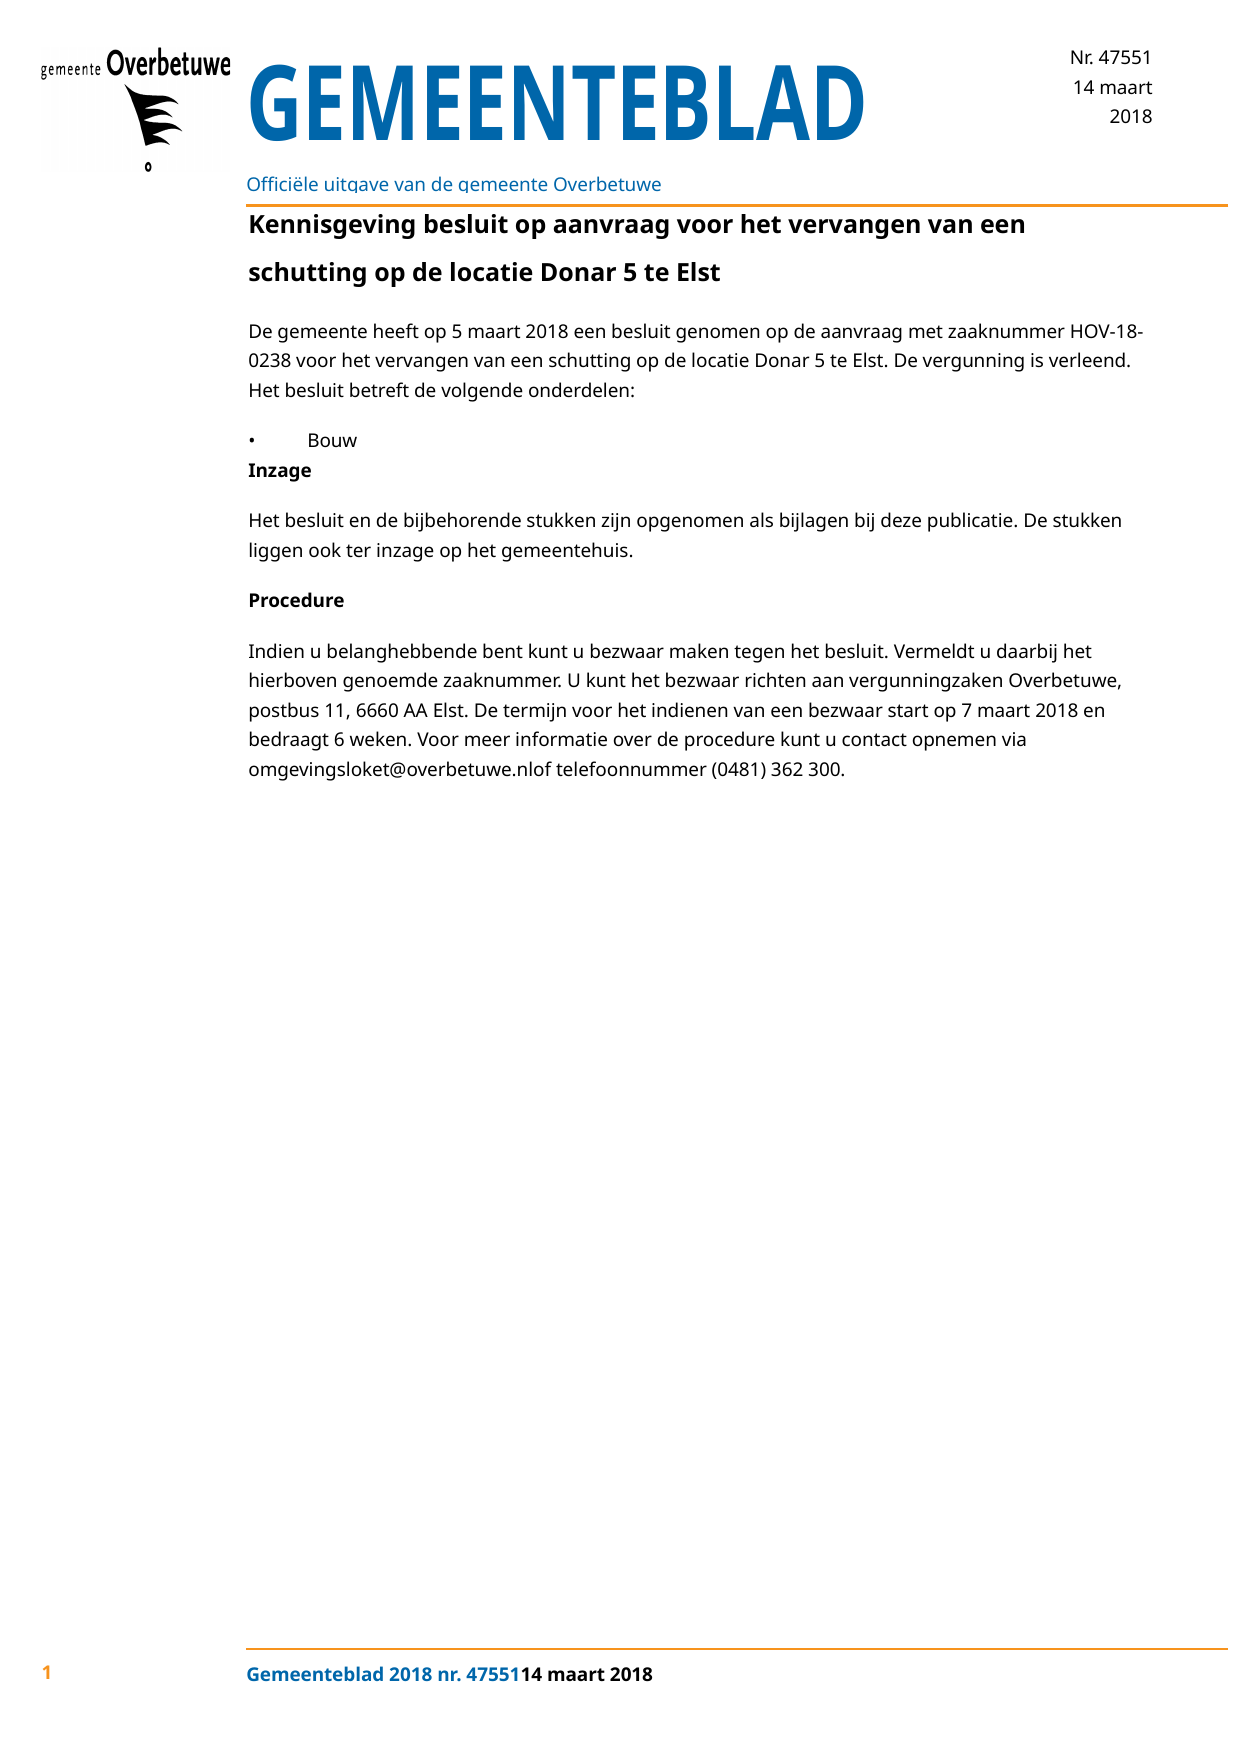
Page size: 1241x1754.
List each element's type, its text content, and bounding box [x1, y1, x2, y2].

text Indien u belanghebbende bent kunt u bezwaar maken tegen het besluit. Vermeldt u daarbij het hierboven genoemde zaaknummer. U kunt het bezwaar richten aan vergunningzaken Overbetuwe, postbus 11, 6660 AA Elst. De termijn voor het indienen van een bezwaar start op 7 maart 2018 en bedraagt 6 weken. Voor meer informatie over de procedure kunt u contact opnemen via omgevingsloket@overbetuwe.nlof telefoonnummer (0481) 362 300. [248, 638, 1152, 782]
text Kennisgeving besluit op aanvraag voor het vervangen van een schutting op de locatie Donar 5 te Elst [248, 207, 1152, 288]
picture [41, 47, 231, 172]
text Inzage [248, 457, 1152, 483]
list Bouw [248, 427, 1152, 453]
text De gemeente heeft op 5 maart 2018 een besluit genomen op de aanvraag met zaaknummer HOV-18-0238 voor het vervangen van een schutting op de locatie Donar 5 te Elst. De vergunning is verleend. Het besluit betreft de volgende onderdelen: [248, 318, 1152, 403]
text Procedure [248, 587, 1152, 613]
text Het besluit en de bijbehorende stukken zijn opgenomen als bijlagen bij deze publicatie. De stukken liggen ook ter inzage op het gemeentehuis. [248, 507, 1152, 563]
